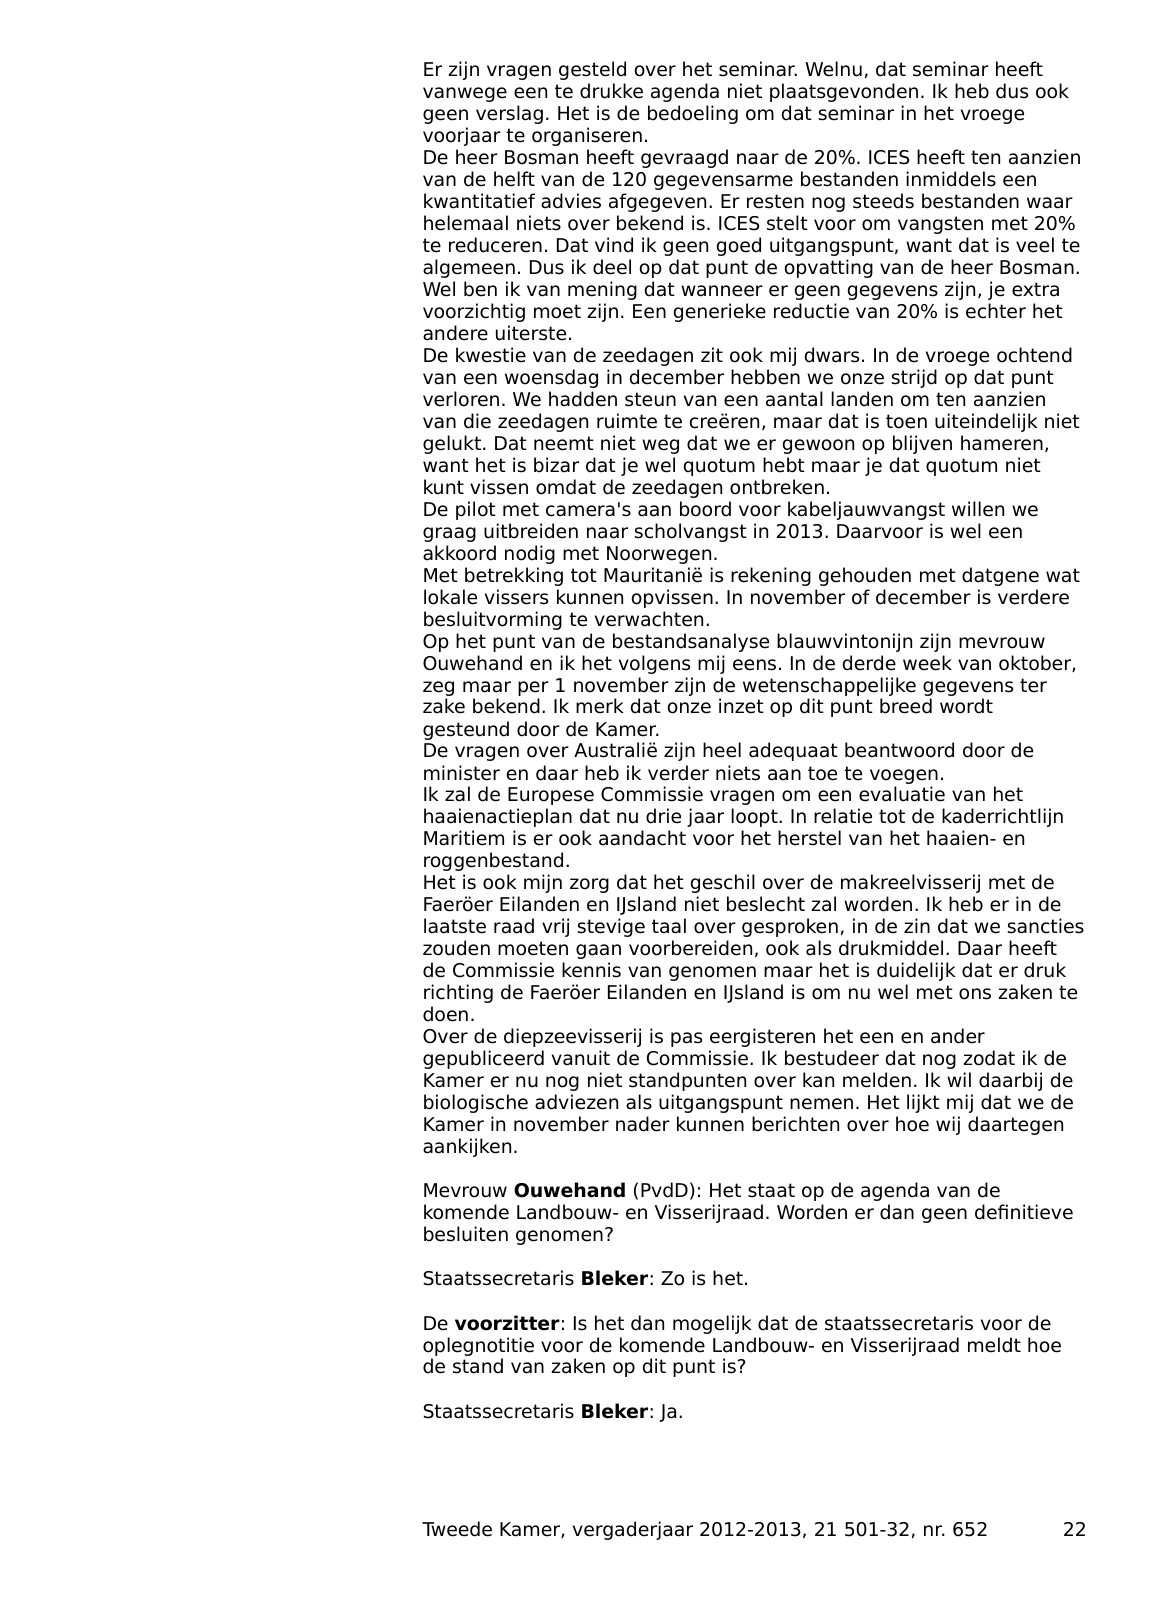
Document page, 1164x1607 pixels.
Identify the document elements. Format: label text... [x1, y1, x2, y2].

text Er zijn vragen gesteld over het seminar. Welnu, dat seminar heeft vanwege een te drukke agenda niet plaatsgevonden. Ik heb dus ook geen verslag. Het is de bedoeling om dat seminar in het vroege voorjaar te organiseren. [422, 59, 1087, 147]
text De kwestie van de zeedagen zit ook mij dwars. In de vroege ochtend van een woensdag in december hebben we onze strijd op dat punt verloren. We hadden steun van een aantal landen om ten aanzien van die zeedagen ruimte te creëren, maar dat is toen uiteindelijk niet gelukt. Dat neemt niet weg dat we er gewoon op blijven hameren, want het is bizar dat je wel quotum hebt maar je dat quotum niet kunt vissen omdat de zeedagen ontbreken. [422, 345, 1087, 499]
text De heer Bosman heeft gevraagd naar de 20%. ICES heeft ten aanzien van de helft van de 120 gegevensarme bestanden inmiddels een kwantitatief advies afgegeven. Er resten nog steeds bestanden waar helemaal niets over bekend is. ICES stelt voor om vangsten met 20% te reduceren. Dat vind ik geen goed uitgangspunt, want dat is veel te algemeen. Dus ik deel op dat punt de opvatting van de heer Bosman. Wel ben ik van mening dat wanneer er geen gegevens zijn, je extra voorzichtig moet zijn. Een generieke reductie van 20% is echter het andere uiterste. [422, 147, 1087, 345]
text Met betrekking tot Mauritanië is rekening gehouden met datgene wat lokale vissers kunnen opvissen. In november of december is verdere besluitvorming te verwachten. [422, 564, 1087, 631]
text De pilot met camera's aan boord voor kabeljauwvangst willen we graag uitbreiden naar scholvangst in 2013. Daarvoor is wel een akkoord nodig met Noorwegen. [422, 499, 1087, 564]
text Het is ook mijn zorg dat het geschil over de makreelvisserij met de Faeröer Eilanden en IJsland niet beslecht zal worden. Ik heb er in de laatste raad vrij stevige taal over gesproken, in de zin dat we sancties zouden moeten gaan voorbereiden, ook als drukmiddel. Daar heeft de Commissie kennis van genomen maar het is duidelijk dat er druk richting de Faeröer Eilanden en IJsland is om nu wel met ons zaken te doen. [422, 872, 1087, 1026]
text De vragen over Australië zijn heel adequaat beantwoord door de minister en daar heb ik verder niets aan toe te voegen. [422, 740, 1087, 784]
text Staatssecretaris Bleker: Ja. [422, 1401, 1087, 1423]
text Op het punt van de bestandsanalyse blauwvintonijn zijn mevrouw Ouwehand en ik het volgens mij eens. In de derde week van oktober, zeg maar per 1 november zijn de wetenschappelijke gegevens ter zake bekend. Ik merk dat onze inzet op dit punt breed wordt gesteund door de Kamer. [422, 631, 1087, 740]
text Over de diepzeevisserij is pas eergisteren het een en ander gepubliceerd vanuit de Commissie. Ik bestudeer dat nog zodat ik de Kamer er nu nog niet standpunten over kan melden. Ik wil daarbij de biologische adviezen als uitgangspunt nemen. Het lijkt mij dat we de Kamer in november nader kunnen berichten over hoe wij daartegen aankijken. [422, 1026, 1087, 1158]
text Ik zal de Europese Commissie vragen om een evaluatie van het haaienactieplan dat nu drie jaar loopt. In relatie tot de kaderrichtlijn Maritiem is er ook aandacht voor het herstel van het haaien- en roggenbestand. [422, 784, 1087, 872]
text Staatssecretaris Bleker: Zo is het. [422, 1268, 1087, 1290]
text Mevrouw Ouwehand (PvdD): Het staat op de agenda van de komende Landbouw- en Visserijraad. Worden er dan geen definitieve besluiten genomen? [422, 1180, 1087, 1246]
text De voorzitter: Is het dan mogelijk dat de staatssecretaris voor de oplegnotitie voor de komende Landbouw- en Visserijraad meldt hoe de stand van zaken op dit punt is? [422, 1312, 1087, 1378]
